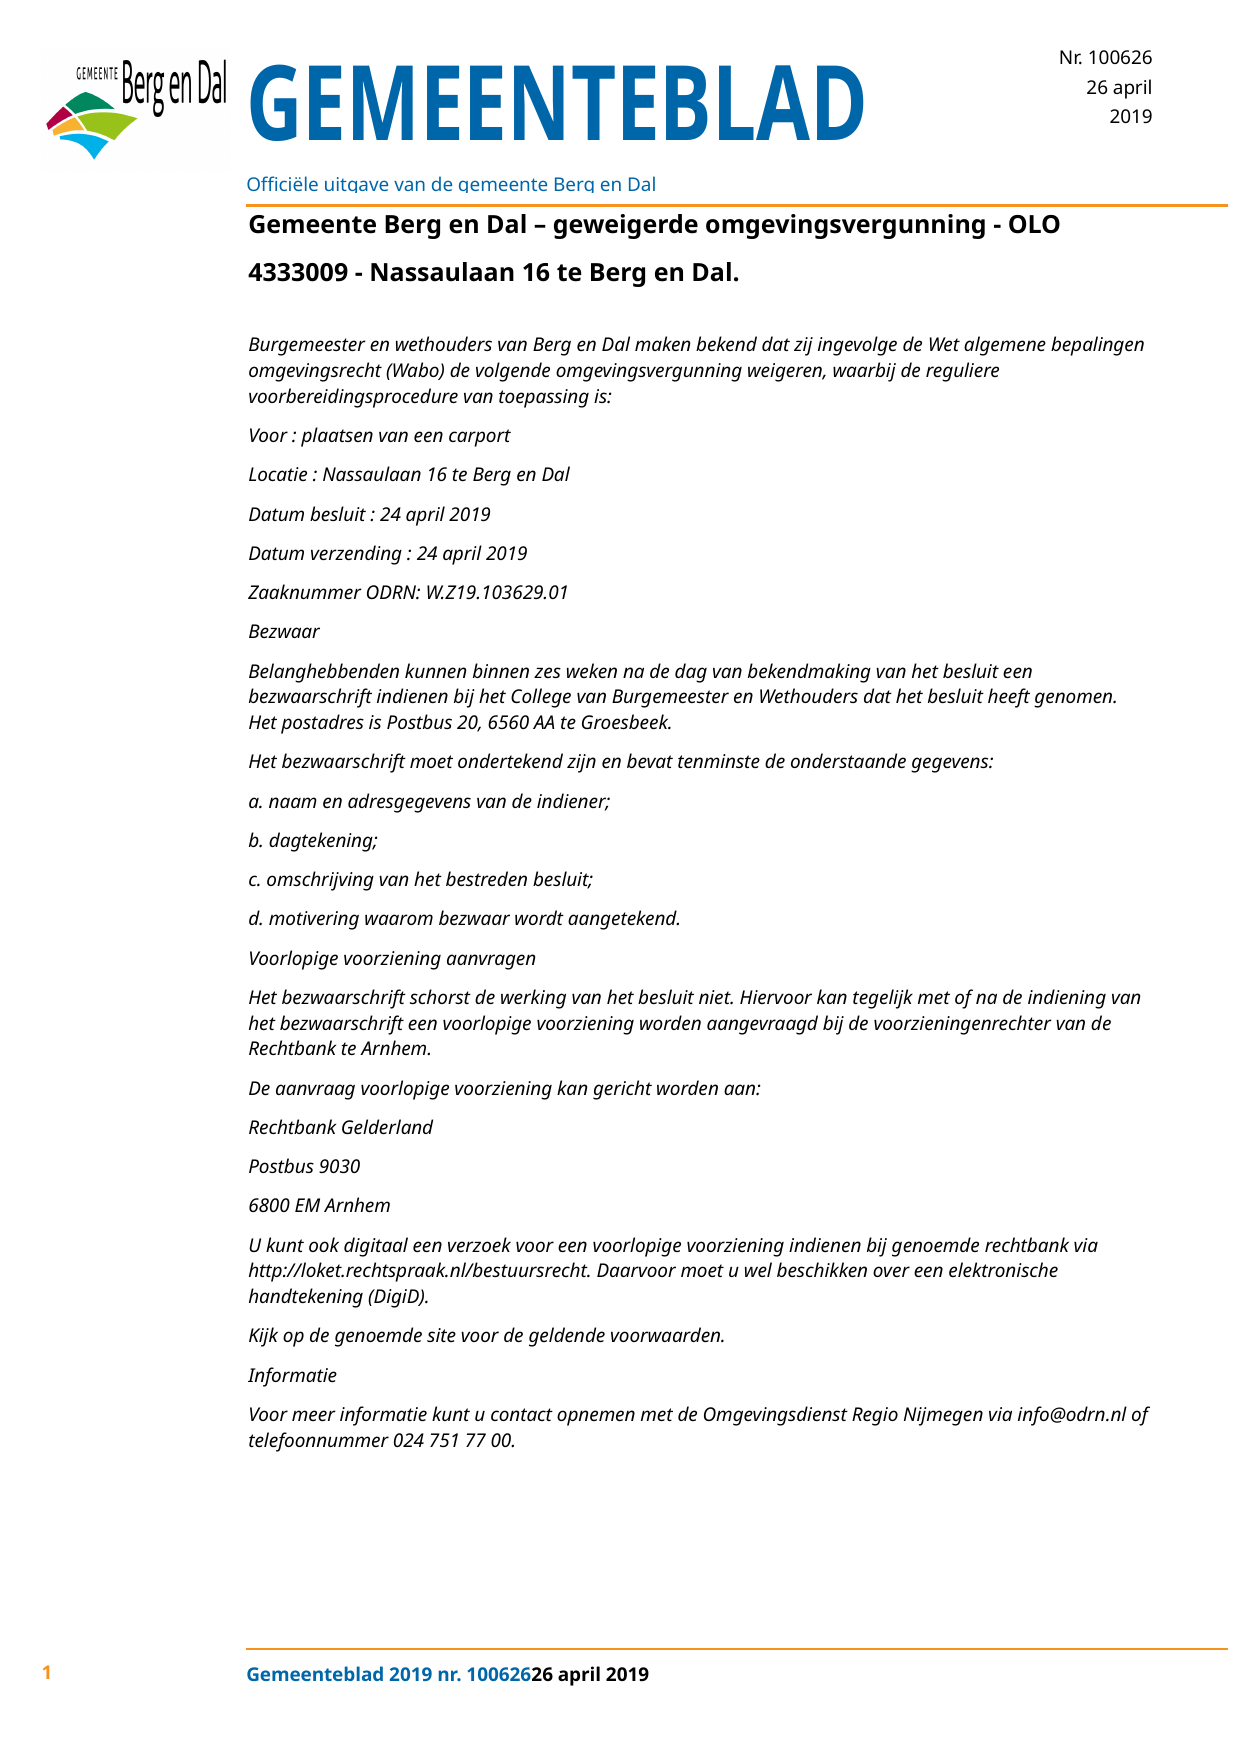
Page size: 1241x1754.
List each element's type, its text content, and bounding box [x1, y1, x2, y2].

text De aanvraag voorlopige voorziening kan gericht worden aan: [248, 1075, 1152, 1101]
text Belanghebbenden kunnen binnen zes weken na de dag van bekendmaking van het besluit een bezwaarschrift indienen bij het College van Burgemeester en Wethouders dat het besluit heeft genomen. Het postadres is Postbus 20, 6560 AA te Groesbeek. [248, 658, 1152, 735]
text 6800 EM Arnhem [248, 1193, 1152, 1218]
text Zaaknummer ODRN: W.Z19.103629.01 [248, 579, 1152, 605]
text Postbus 9030 [248, 1153, 1152, 1179]
text Gemeente Berg en Dal – geweigerde omgevingsvergunning - OLO 4333009 - Nassaulaan 16 te Berg en Dal. [248, 207, 1152, 288]
text Datum besluit : 24 april 2019 [248, 501, 1152, 526]
text Informatie [248, 1362, 1152, 1388]
text Voorlopige voorziening aanvragen [248, 945, 1152, 971]
text b. dagtekening; [248, 827, 1152, 853]
text Locatie : Nassaulaan 16 te Berg en Dal [248, 461, 1152, 487]
text Voor : plaatsen van een carport [248, 422, 1152, 448]
text Rechtbank Gelderland [248, 1114, 1152, 1140]
picture [41, 47, 231, 172]
text Kijk op de genoemde site voor de geldende voorwaarden. [248, 1323, 1152, 1348]
text c. omschrijving van het bestreden besluit; [248, 866, 1152, 892]
text a. naam en adresgegevens van de indiener; [248, 788, 1152, 813]
text Het bezwaarschrift moet ondertekend zijn en bevat tenminste de onderstaande gegevens: [248, 748, 1152, 774]
text Het bezwaarschrift schorst de werking van het besluit niet. Hiervoor kan tegelijk met of na de indiening van het bezwaarschrift een voorlopige voorziening worden aangevraagd bij de voorzieningenrechter van de Rechtbank te Arnhem. [248, 984, 1152, 1061]
text Burgemeester en wethouders van Berg en Dal maken bekend dat zij ingevolge de Wet algemene bepalingen omgevingsrecht (Wabo) de volgende omgevingsvergunning weigeren, waarbij de reguliere voorbereidingsprocedure van toepassing is: [248, 331, 1152, 409]
text U kunt ook digitaal een verzoek voor een voorlopige voorziening indienen bij genoemde rechtbank via http://loket.rechtspraak.nl/bestuursrecht. Daarvoor moet u wel beschikken over een elektronische handtekening (DigiD). [248, 1232, 1152, 1309]
text Datum verzending : 24 april 2019 [248, 540, 1152, 566]
text Bezwaar [248, 618, 1152, 644]
text Voor meer informatie kunt u contact opnemen met de Omgevingsdienst Regio Nijmegen via info@odrn.nl of telefoonnummer 024 751 77 00. [248, 1401, 1152, 1453]
text d. motivering waarom bezwaar wordt aangetekend. [248, 906, 1152, 931]
